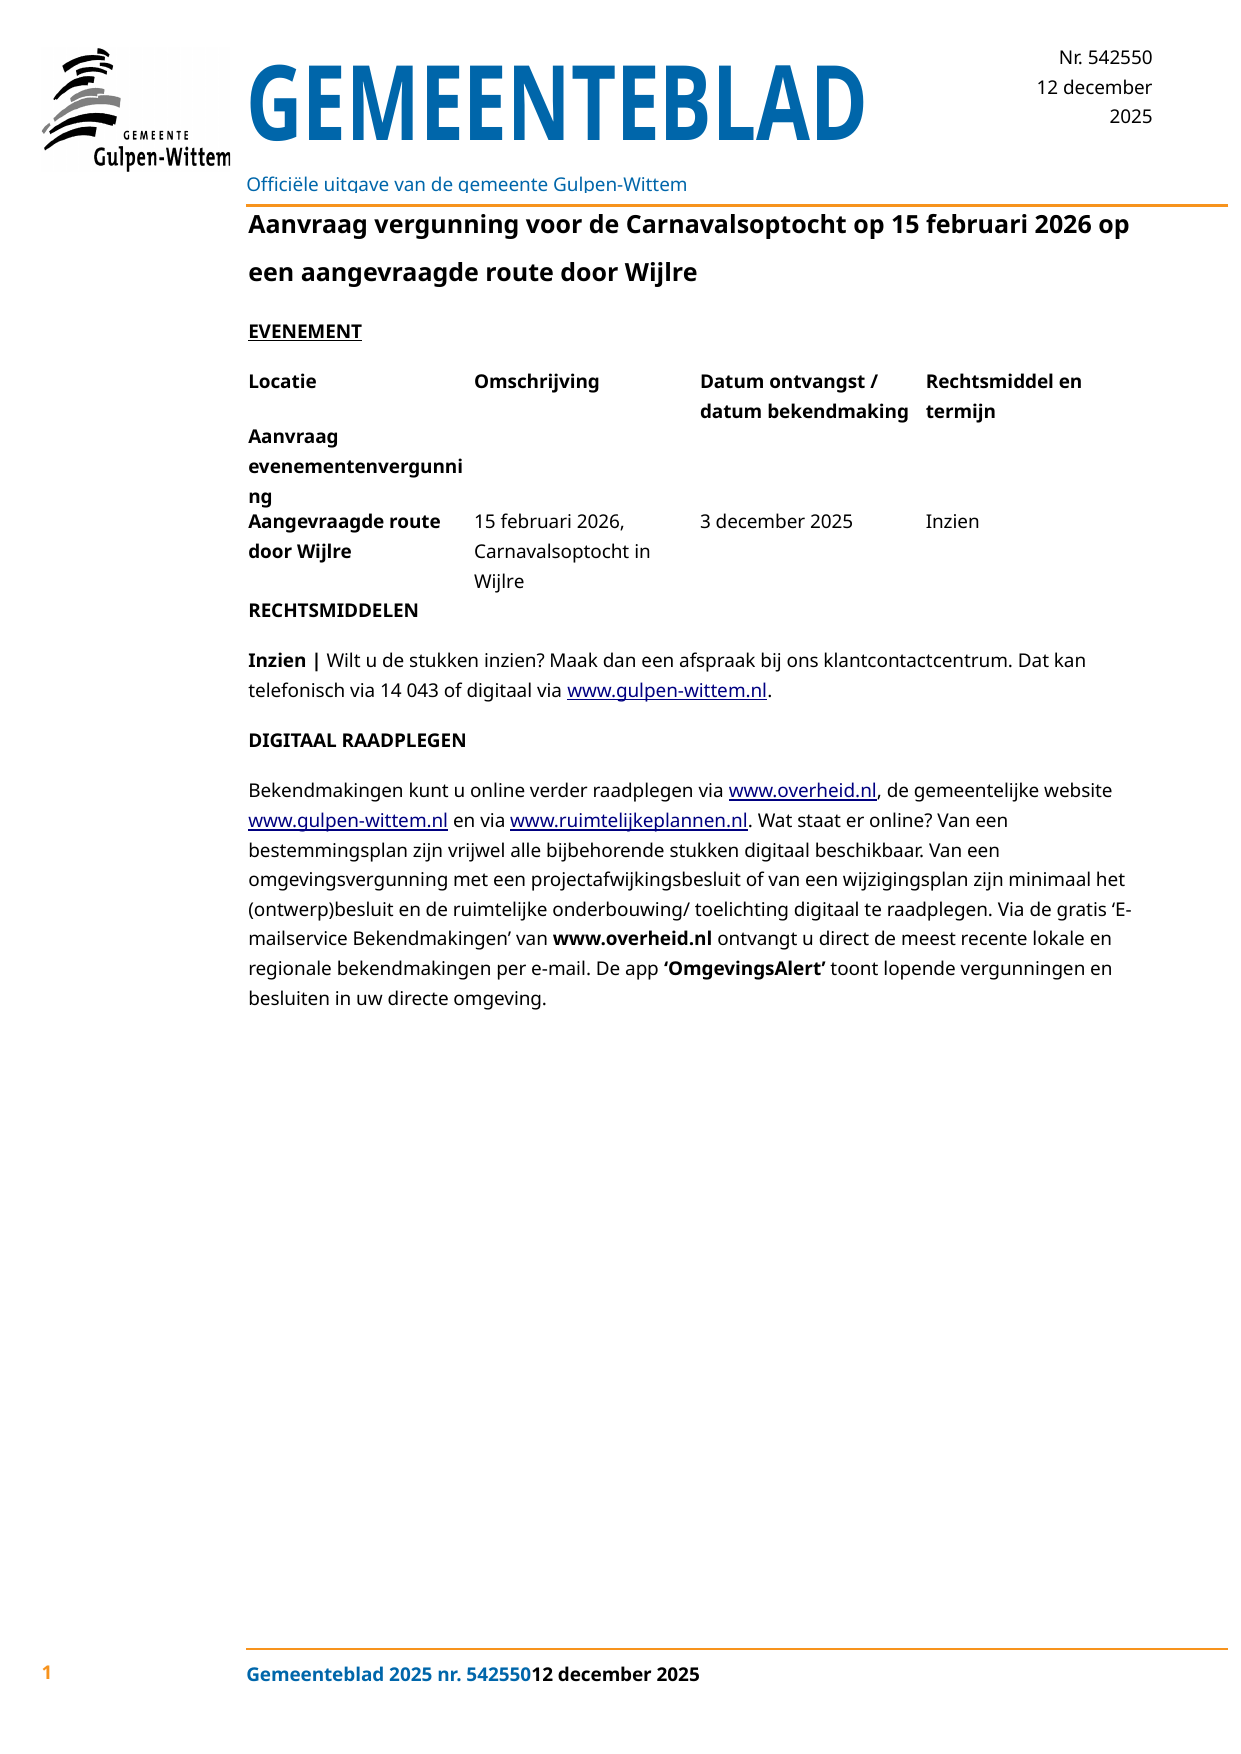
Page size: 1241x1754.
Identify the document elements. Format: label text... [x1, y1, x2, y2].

table_header Datum ontvangst / datum bekendmaking [700, 369, 926, 424]
table_cell Aanvraag evenementenvergunning [248, 424, 474, 509]
text EVENEMENT [248, 318, 1152, 344]
table_header Omschrijving [474, 369, 700, 424]
table_cell [926, 424, 1152, 509]
table_cell [700, 424, 926, 509]
table_cell [474, 424, 700, 509]
text DIGITAAL RAADPLEGEN [248, 727, 1152, 753]
text Inzien | Wilt u de stukken inzien? Maak dan een afspraak bij ons klantcontactcentrum. Dat kan telefonisch via 14 043 of digitaal via www.gulpen-wittem.nl. [248, 647, 1152, 702]
table_cell Inzien [926, 509, 1152, 593]
text RECHTSMIDDELEN [248, 597, 1152, 622]
table_cell Aangevraagde route door Wijlre [248, 509, 474, 593]
table_header Locatie [248, 369, 474, 424]
table_cell 3 december 2025 [700, 509, 926, 593]
table_header Rechtsmiddel en termijn [926, 369, 1152, 424]
text Aanvraag vergunning voor de Carnavalsoptocht op 15 februari 2026 op een aangevraagde route door Wijlre [248, 207, 1152, 288]
text Bekendmakingen kunt u online verder raadplegen via www.overheid.nl, de gemeentelijke website www.gulpen-wittem.nl en via www.ruimtelijkeplannen.nl. Wat staat er online? Van een bestemmingsplan zijn vrijwel alle bijbehorende stukken digitaal beschikbaar. Van een omgevingsvergunning met een projectafwijkingsbesluit of van een wijzigingsplan zijn minimaal het (ontwerp)besluit en de ruimtelijke onderbouwing/ toelichting digitaal te raadplegen. Via de gratis ‘E-mailservice Bekendmakingen’ van www.overheid.nl ontvangt u direct de meest recente lokale en regionale bekendmakingen per e-mail. De app ‘OmgevingsAlert’ toont lopende vergunningen en besluiten in uw directe omgeving. [248, 778, 1152, 1010]
table_cell 15 februari 2026, Carnavalsoptocht in Wijlre [474, 509, 700, 593]
picture [41, 47, 231, 172]
